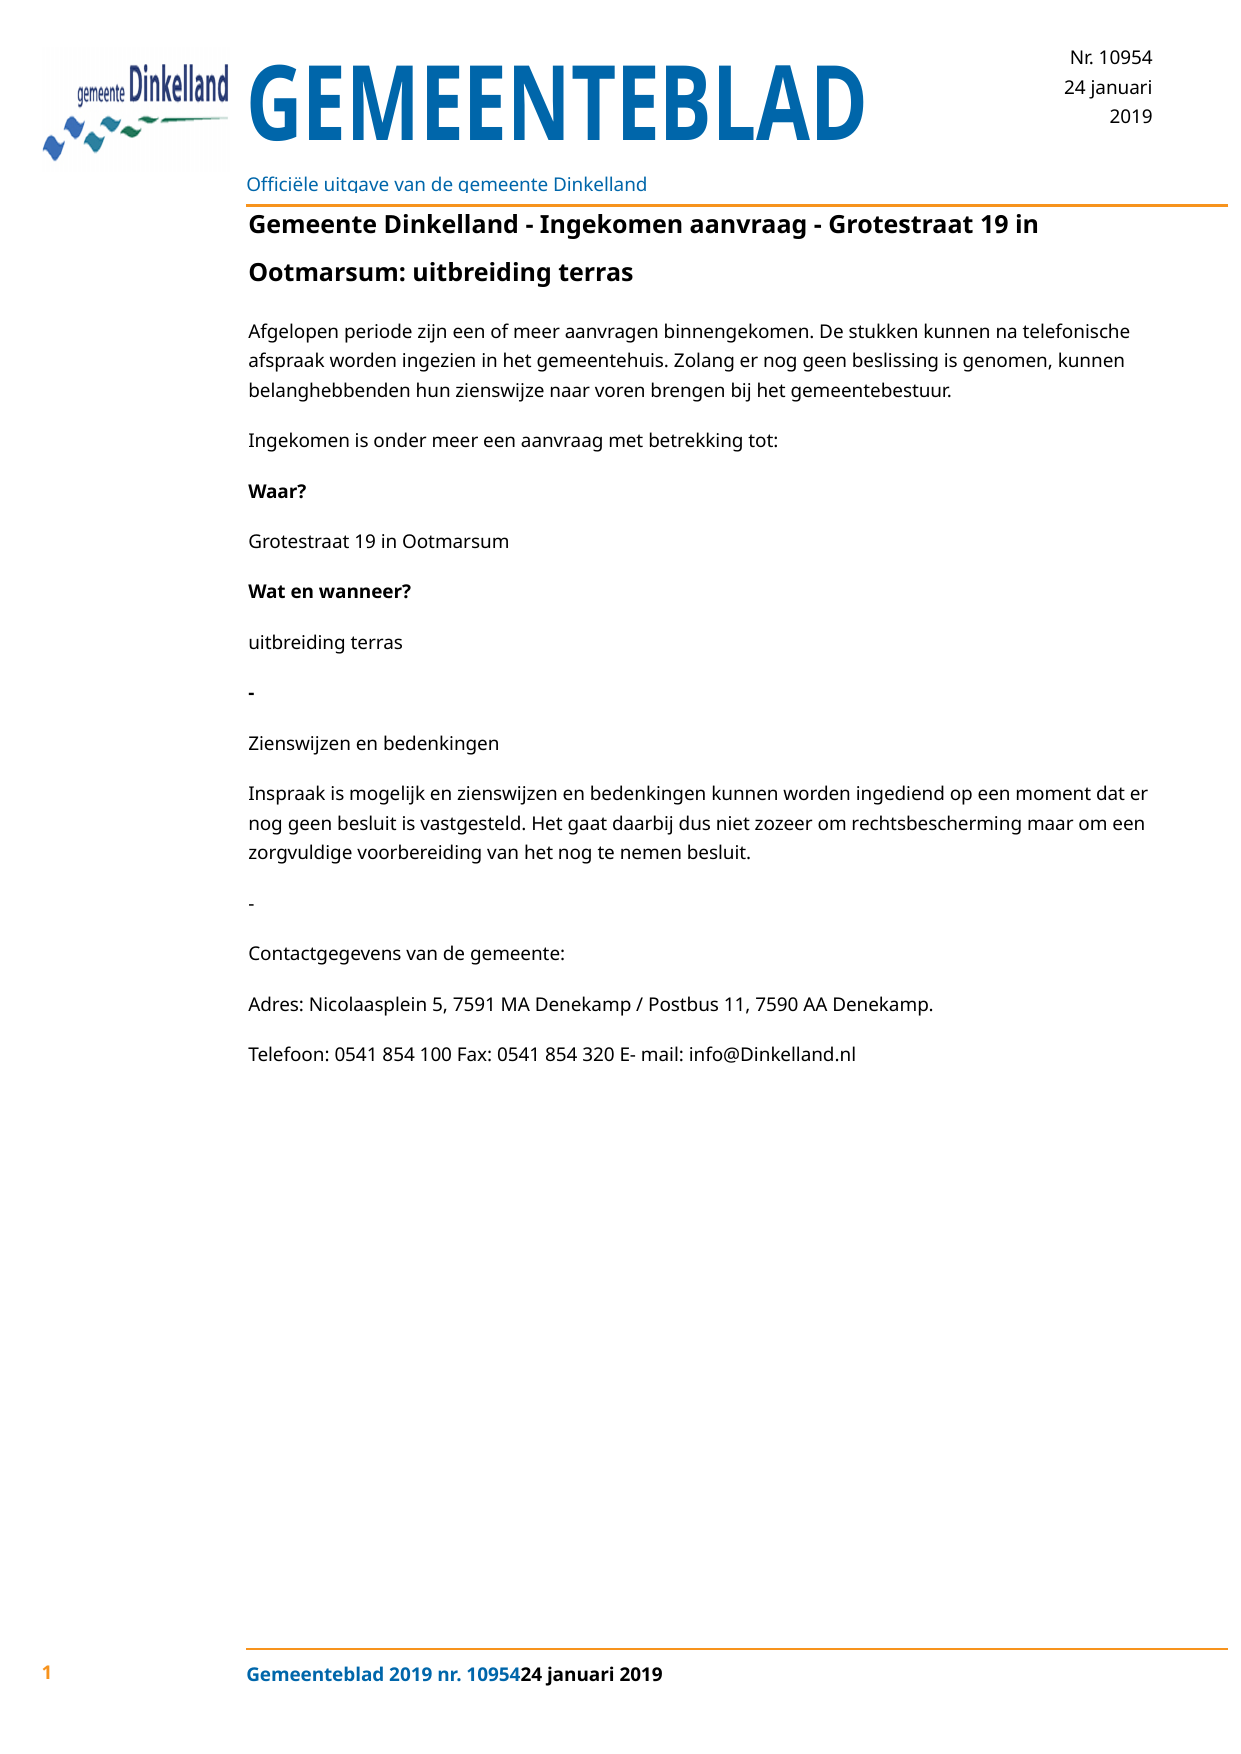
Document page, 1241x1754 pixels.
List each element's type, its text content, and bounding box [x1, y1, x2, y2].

text Ingekomen is onder meer een aanvraag met betrekking tot: [248, 427, 1152, 453]
text Inspraak is mogelijk en zienswijzen en bedenkingen kunnen worden ingediend op een moment dat er nog geen besluit is vastgesteld. Het gaat daarbij dus niet zozeer om rechtsbescherming maar om een zorgvuldige voorbereiding van het nog te nemen besluit. [248, 780, 1152, 865]
text Zienswijzen en bedenkingen [248, 730, 1152, 756]
text Grotestraat 19 in Ootmarsum [248, 528, 1152, 554]
picture [41, 47, 231, 172]
text Contactgegevens van de gemeente: [248, 940, 1152, 966]
text uitbreiding terras [248, 629, 1152, 655]
text Gemeente Dinkelland - Ingekomen aanvraag - Grotestraat 19 in Ootmarsum: uitbreiding terras [248, 207, 1152, 288]
text Telefoon: 0541 854 100 Fax: 0541 854 320 E- mail: info@Dinkelland.nl [248, 1041, 1152, 1067]
text Wat en wanneer? [248, 579, 1152, 604]
text Waar? [248, 478, 1152, 504]
text - [248, 890, 1152, 916]
text - [248, 679, 1152, 705]
text Adres: Nicolaasplein 5, 7591 MA Denekamp / Postbus 11, 7590 AA Denekamp. [248, 991, 1152, 1017]
text Afgelopen periode zijn een of meer aanvragen binnengekomen. De stukken kunnen na telefonische afspraak worden ingezien in het gemeentehuis. Zolang er nog geen beslissing is genomen, kunnen belanghebbenden hun zienswijze naar voren brengen bij het gemeentebestuur. [248, 318, 1152, 403]
